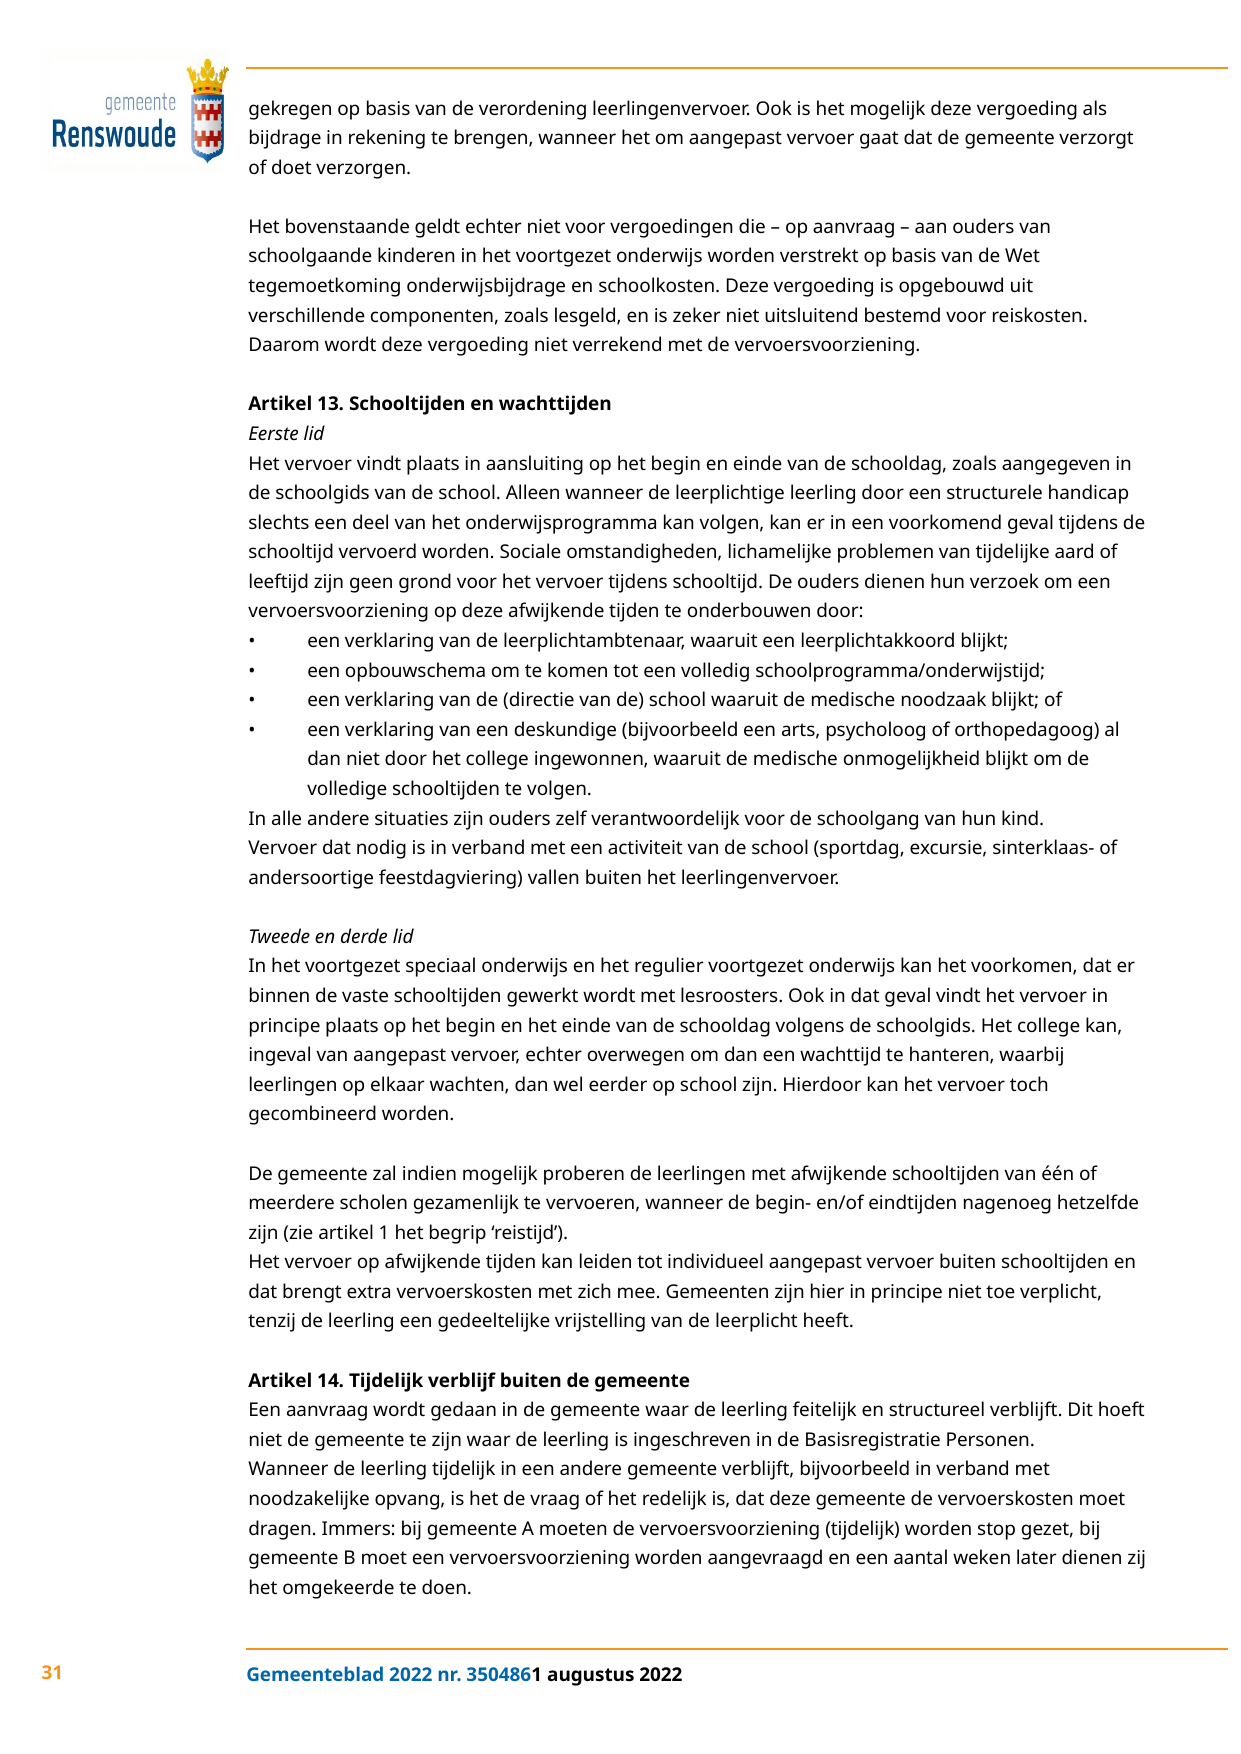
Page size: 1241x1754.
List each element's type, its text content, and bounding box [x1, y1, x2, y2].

list een verklaring van de leerplichtambtenaar, waaruit een leerplichtakkoord blijkt; [248, 627, 1152, 653]
list een verklaring van een deskundige (bijvoorbeeld een arts, psycholoog of orthopedagoog) al dan niet door het college ingewonnen, waaruit de medische onmogelijkheid blijkt om de volledige schooltijden te volgen. [248, 716, 1152, 801]
text In het voortgezet speciaal onderwijs en het regulier voortgezet onderwijs kan het voorkomen, dat er binnen de vaste schooltijden gewerkt wordt met lesroosters. Ook in dat geval vindt het vervoer in principe plaats op het begin en het einde van de schooldag volgens de schoolgids. Het college kan, ingeval van aangepast vervoer, echter overwegen om dan een wachttijd te hanteren, waarbij leerlingen op elkaar wachten, dan wel eerder op school zijn. Hierdoor kan het vervoer toch gecombineerd worden. [248, 953, 1152, 1126]
text Artikel 13. Schooltijden en wachttijden [248, 391, 1152, 416]
text Het vervoer vindt plaats in aansluiting op het begin en einde van de schooldag, zoals aangegeven in de schoolgids van de school. Alleen wanneer de leerplichtige leerling door een structurele handicap slechts een deel van het onderwijsprogramma kan volgen, kan er in een voorkomend geval tijdens de schooltijd vervoerd worden. Sociale omstandigheden, lichamelijke problemen van tijdelijke aard of leeftijd zijn geen grond voor het vervoer tijdens schooltijd. De ouders dienen hun verzoek om een vervoersvoorziening op deze afwijkende tijden te onderbouwen door: [248, 450, 1152, 623]
text Vervoer dat nodig is in verband met een activiteit van de school (sportdag, excursie, sinterklaas- of andersoortige feestdagviering) vallen buiten het leerlingenvervoer. [248, 834, 1152, 890]
text De gemeente zal indien mogelijk proberen de leerlingen met afwijkende schooltijden van één of meerdere scholen gezamenlijk te vervoeren, wanneer de begin- en/of eindtijden nagenoeg hetzelfde zijn (zie artikel 1 het begrip ‘reistijd’). [248, 1160, 1152, 1245]
text Een aanvraag wordt gedaan in de gemeente waar de leerling feitelijk en structureel verblijft. Dit hoeft niet de gemeente te zijn waar de leerling is ingeschreven in de Basisregistratie Personen. [248, 1396, 1152, 1452]
text In alle andere situaties zijn ouders zelf verantwoordelijk voor de schoolgang van hun kind. [248, 805, 1152, 831]
text Wanneer de leerling tijdelijk in een andere gemeente verblijft, bijvoorbeeld in verband met noodzakelijke opvang, is het de vraag of het redelijk is, dat deze gemeente de vervoerskosten moet dragen. Immers: bij gemeente A moeten de vervoersvoorziening (tijdelijk) worden stop gezet, bij gemeente B moet een vervoersvoorziening worden aangevraagd en een aantal weken later dienen zij het omgekeerde te doen. [248, 1456, 1152, 1600]
text Eerste lid [248, 420, 1152, 446]
text Artikel 14. Tijdelijk verblijf buiten de gemeente [248, 1367, 1152, 1393]
picture [41, 47, 231, 172]
text Het bovenstaande geldt echter niet voor vergoedingen die – op aanvraag – aan ouders van schoolgaande kinderen in het voortgezet onderwijs worden verstrekt op basis van de Wet tegemoetkoming onderwijsbijdrage en schoolkosten. Deze vergoeding is opgebouwd uit verschillende componenten, zoals lesgeld, en is zeker niet uitsluitend bestemd voor reiskosten. Daarom wordt deze vergoeding niet verrekend met de vervoersvoorziening. [248, 213, 1152, 357]
text gekregen op basis van de verordening leerlingenvervoer. Ook is het mogelijk deze vergoeding als bijdrage in rekening te brengen, wanneer het om aangepast vervoer gaat dat de gemeente verzorgt of doet verzorgen. [248, 95, 1152, 180]
text Het vervoer op afwijkende tijden kan leiden tot individueel aangepast vervoer buiten schooltijden en dat brengt extra vervoerskosten met zich mee. Gemeenten zijn hier in principe niet toe verplicht, tenzij de leerling een gedeeltelijke vrijstelling van de leerplicht heeft. [248, 1248, 1152, 1333]
list een verklaring van de (directie van de) school waaruit de medische noodzaak blijkt; of [248, 686, 1152, 712]
text Tweede en derde lid [248, 923, 1152, 949]
list een opbouwschema om te komen tot een volledig schoolprogramma/onderwijstijd; [248, 657, 1152, 683]
